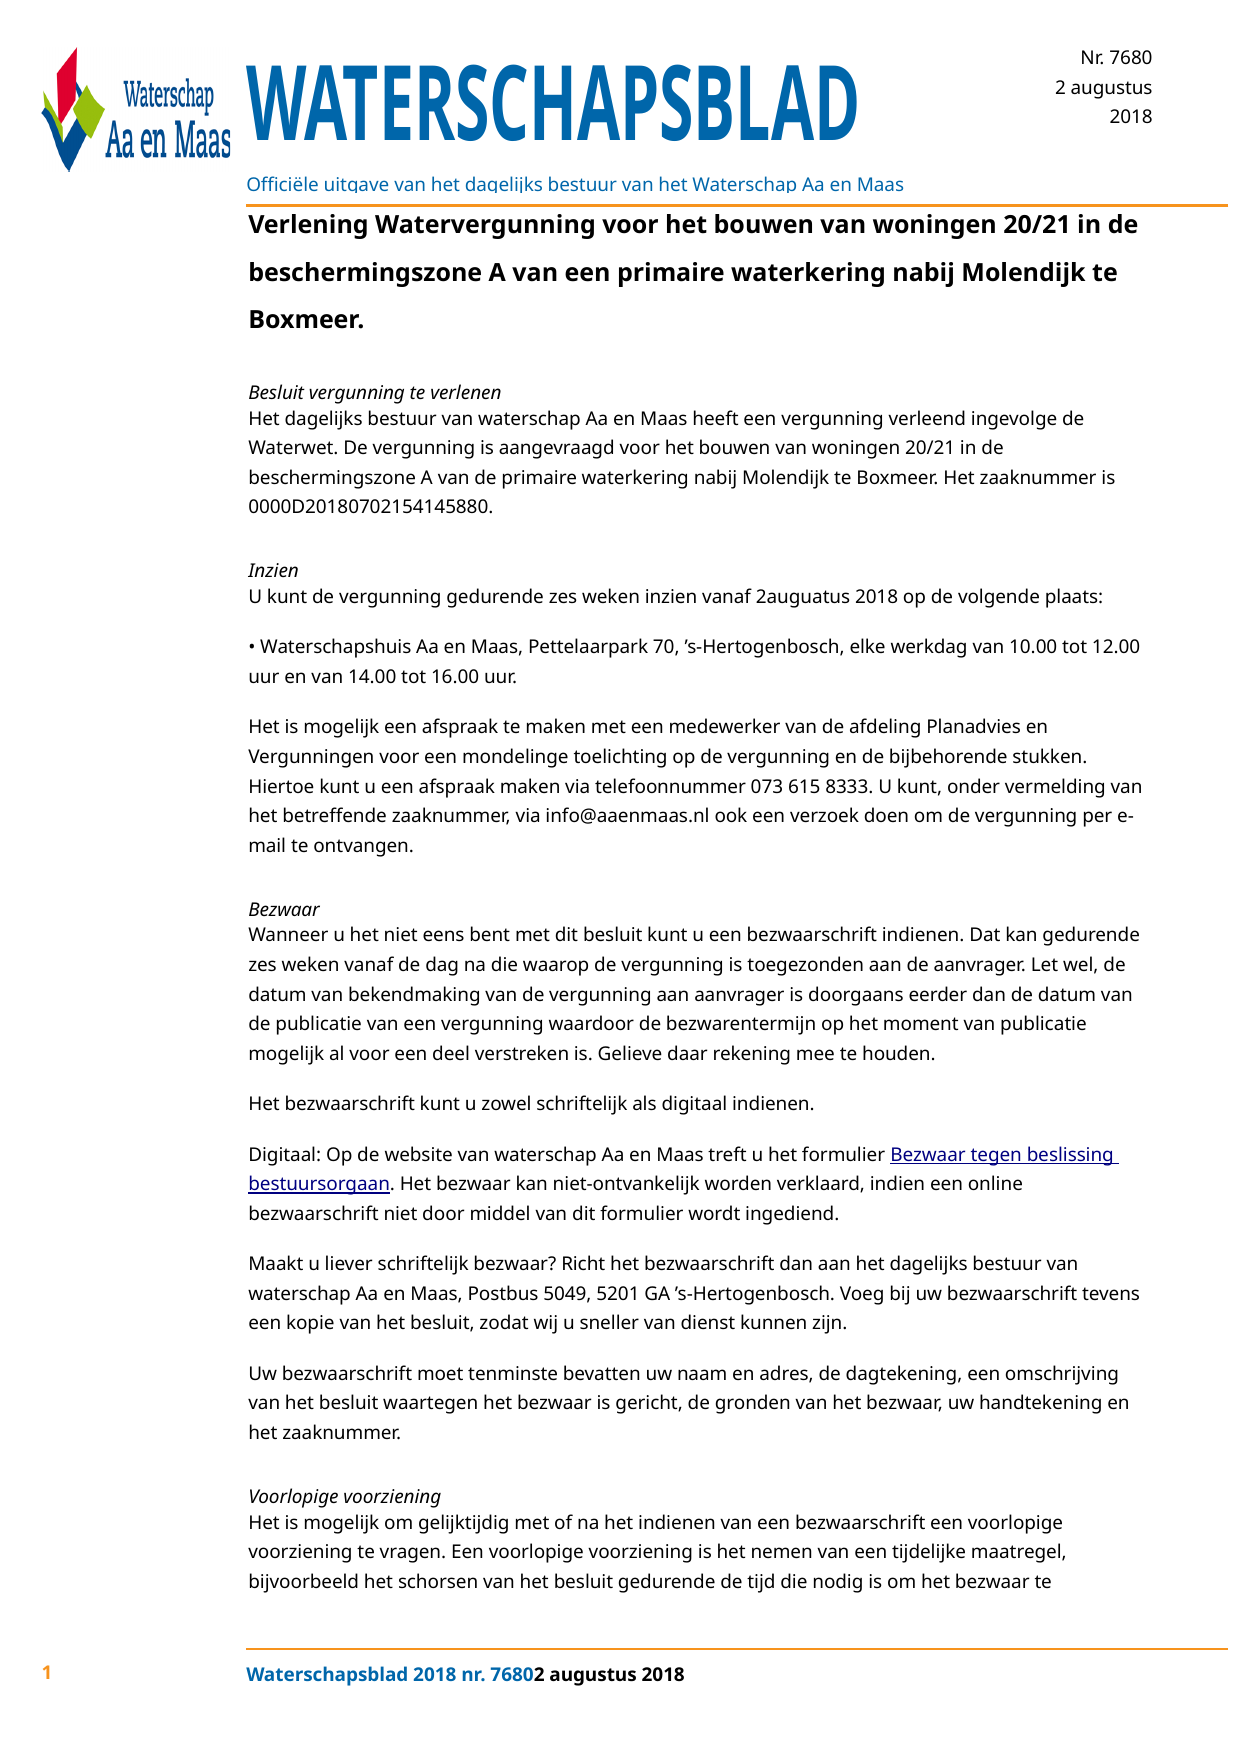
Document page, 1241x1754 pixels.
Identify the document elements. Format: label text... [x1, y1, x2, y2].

text Verlening Watervergunning voor het bouwen van woningen 20/21 in de beschermingszone A van een primaire waterkering nabij Molendijk te Boxmeer. [248, 207, 1152, 336]
text Digitaal: Op de website van waterschap Aa en Maas treft u het formulier Bezwaar tegen beslissing bestuursorgaan. Het bezwaar kan niet-ontvankelijk worden verklaard, indien een online bezwaarschrift niet door middel van dit formulier wordt ingediend. [248, 1141, 1152, 1226]
text Maakt u liever schriftelijk bezwaar? Richt het bezwaarschrift dan aan het dagelijks bestuur van waterschap Aa en Maas, Postbus 5049, 5201 GA ’s-Hertogenbosch. Voeg bij uw bezwaarschrift tevens een kopie van het besluit, zodat wij u sneller van dienst kunnen zijn. [248, 1250, 1152, 1335]
text Bezwaar [248, 896, 1152, 922]
text Inzien [248, 557, 1152, 583]
text Het is mogelijk om gelijktijdig met of na het indienen van een bezwaarschrift een voorlopige voorziening te vragen. Een voorlopige voorziening is het nemen van een tijdelijke maatregel, bijvoorbeeld het schorsen van het besluit gedurende de tijd die nodig is om het bezwaar te [248, 1509, 1152, 1594]
text Uw bezwaarschrift moet tenminste bevatten uw naam en adres, de dagtekening, een omschrijving van het besluit waartegen het bezwaar is gericht, de gronden van het bezwaar, uw handtekening en het zaaknummer. [248, 1360, 1152, 1445]
text Het bezwaarschrift kunt u zowel schriftelijk als digitaal indienen. [248, 1090, 1152, 1116]
picture [41, 47, 231, 172]
text Wanneer u het niet eens bent met dit besluit kunt u een bezwaarschrift indienen. Dat kan gedurende zes weken vanaf de dag na die waarop de vergunning is toegezonden aan de aanvrager. Let wel, de datum van bekendmaking van de vergunning aan aanvrager is doorgaans eerder dan de datum van de publicatie van een vergunning waardoor de bezwarentermijn op het moment van publicatie mogelijk al voor een deel verstreken is. Gelieve daar rekening mee te houden. [248, 922, 1152, 1066]
text • Waterschapshuis Aa en Maas, Pettelaarpark 70, ’s-Hertogenbosch, elke werkdag van 10.00 tot 12.00 uur en van 14.00 tot 16.00 uur. [248, 634, 1152, 689]
text Het is mogelijk een afspraak te maken met een medewerker van de afdeling Planadvies en Vergunningen voor een mondelinge toelichting op de vergunning en de bijbehorende stukken. Hiertoe kunt u een afspraak maken via telefoonnummer 073 615 8333. U kunt, onder vermelding van het betreffende zaaknummer, via info@aaenmaas.nl ook een verzoek doen om de vergunning per e-mail te ontvangen. [248, 714, 1152, 858]
text U kunt de vergunning gedurende zes weken inzien vanaf 2auguatus 2018 op de volgende plaats: [248, 583, 1152, 609]
text Voorlopige voorziening [248, 1483, 1152, 1509]
text Besluit vergunning te verlenen [248, 379, 1152, 405]
text Het dagelijks bestuur van waterschap Aa en Maas heeft een vergunning verleend ingevolge de Waterwet. De vergunning is aangevraagd voor het bouwen van woningen 20/21 in de beschermingszone A van de primaire waterkering nabij Molendijk te Boxmeer. Het zaaknummer is 0000D20180702154145880. [248, 405, 1152, 519]
